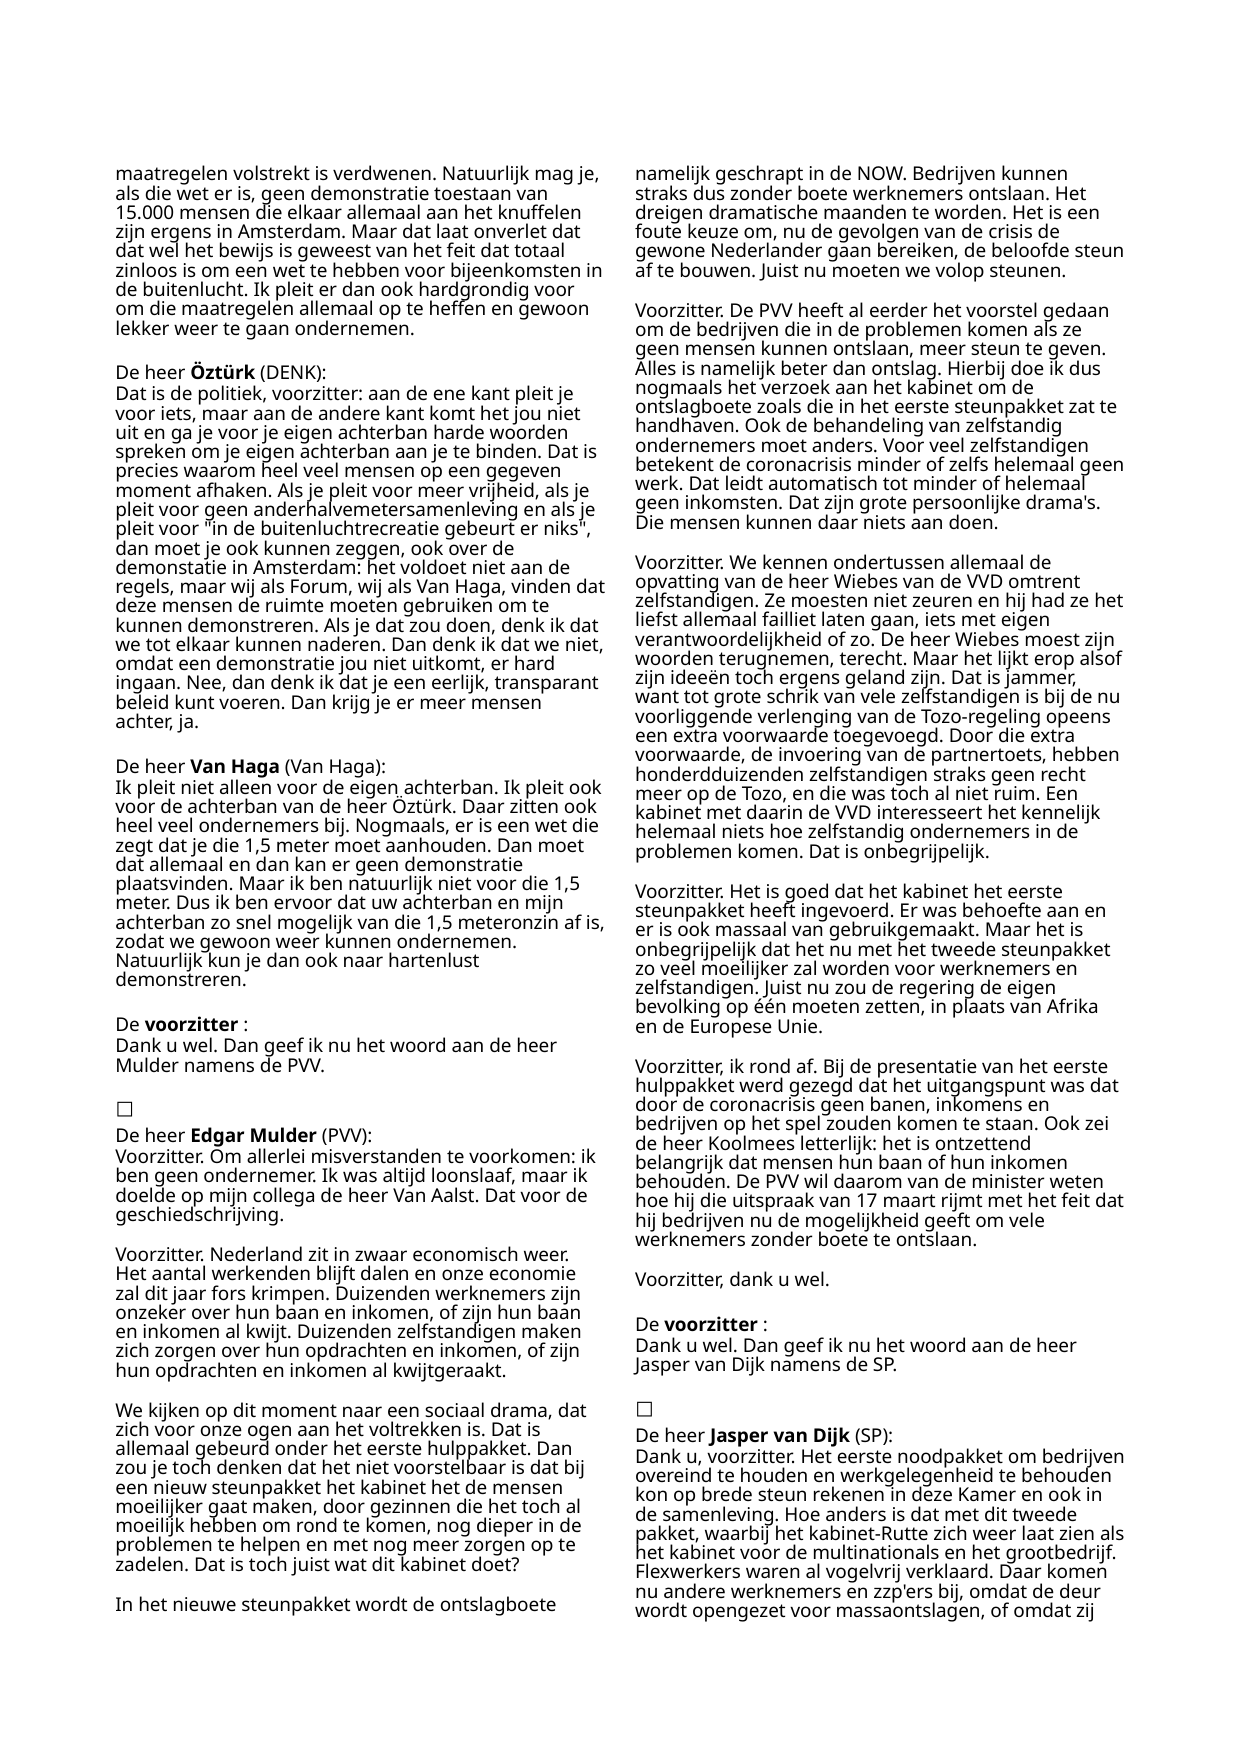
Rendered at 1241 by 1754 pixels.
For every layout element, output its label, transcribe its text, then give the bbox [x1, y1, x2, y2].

text De heer Jasper van Dijk (SP): [635, 1422, 1125, 1448]
text We kijken op dit moment naar een sociaal drama, dat zich voor onze ogen aan het voltrekken is. Dat is allemaal gebeurd onder het eerste hulppakket. Dan zou je toch denken dat het niet voorstelbaar is dat bij een nieuw steunpakket het kabinet het de mensen moeilijker gaat maken, door gezinnen die het toch al moeilijk hebben om rond te komen, nog dieper in de problemen te helpen en met nog meer zorgen op te zadelen. Dat is toch juist wat dit kabinet doet? [115, 1402, 605, 1575]
text maatregelen volstrekt is verdwenen. Natuurlijk mag je, als die wet er is, geen demonstratie toestaan van 15.000 mensen die elkaar allemaal aan het knuffelen zijn ergens in Amsterdam. Maar dat laat onverlet dat dat wel het bewijs is geweest van het feit dat totaal zinloos is om een wet te hebben voor bijeenkomsten in de buitenlucht. Ik pleit er dan ook hardgrondig voor om die maatregelen allemaal op te heffen en gewoon lekker weer te gaan ondernemen. [115, 165, 605, 339]
text Dank u wel. Dan geef ik nu het woord aan de heer Mulder namens de PVV. [115, 1037, 605, 1076]
text De voorzitter : [635, 1311, 1125, 1337]
text namelijk geschrapt in de NOW. Bedrijven kunnen straks dus zonder boete werknemers ontslaan. Het dreigen dramatische maanden te worden. Het is een foute keuze om, nu de gevolgen van de crisis de gewone Nederlander gaan bereiken, de beloofde steun af te bouwen. Juist nu moeten we volop steunen. [635, 165, 1125, 281]
text De voorzitter : [115, 1012, 605, 1037]
text Voorzitter. Het is goed dat het kabinet het eerste steunpakket heeft ingevoerd. Er was behoefte aan en er is ook massaal van gebruikgemaakt. Maar het is onbegrijpelijk dat het nu met het tweede steunpakket zo veel moeilijker zal worden voor werknemers en zelfstandigen. Juist nu zou de regering de eigen bevolking op één moeten zetten, in plaats van Afrika en de Europese Unie. [635, 883, 1125, 1037]
text ⬜ [635, 1396, 1125, 1422]
text Voorzitter. De PVV heeft al eerder het voorstel gedaan om de bedrijven die in de problemen komen als ze geen mensen kunnen ontslaan, meer steun te geven. Alles is namelijk beter dan ontslag. Hierbij doe ik dus nogmaals het verzoek aan het kabinet om de ontslagboete zoals die in het eerste steunpakket zat te handhaven. Ook de behandeling van zelfstandig ondernemers moet anders. Voor veel zelfstandigen betekent de coronacrisis minder of zelfs helemaal geen werk. Dat leidt automatisch tot minder of helemaal geen inkomsten. Dat zijn grote persoonlijke drama's. Die mensen kunnen daar niets aan doen. [635, 302, 1125, 533]
text De heer Öztürk (DENK): [115, 359, 605, 385]
text Voorzitter. We kennen ondertussen allemaal de opvatting van de heer Wiebes van de VVD omtrent zelfstandigen. Ze moesten niet zeuren en hij had ze het liefst allemaal failliet laten gaan, iets met eigen verantwoordelijkheid of zo. De heer Wiebes moest zijn woorden terugnemen, terecht. Maar het lijkt erop alsof zijn ideeën toch ergens geland zijn. Dat is jammer, want tot grote schrik van vele zelfstandigen is bij de nu voorliggende verlenging van de Tozo-regeling opeens een extra voorwaarde toegevoegd. Door die extra voorwaarde, de invoering van de partnertoets, hebben honderdduizenden zelfstandigen straks geen recht meer op de Tozo, en die was toch al niet ruim. Een kabinet met daarin de VVD interesseert het kennelijk helemaal niets hoe zelfstandig ondernemers in de problemen komen. Dat is onbegrijpelijk. [635, 554, 1125, 862]
text Voorzitter. Nederland zit in zwaar economisch weer. Het aantal werkenden blijft dalen en onze economie zal dit jaar fors krimpen. Duizenden werknemers zijn onzeker over hun baan en inkomen, of zijn hun baan en inkomen al kwijt. Duizenden zelfstandigen maken zich zorgen over hun opdrachten en inkomen, of zijn hun opdrachten en inkomen al kwijtgeraakt. [115, 1246, 605, 1381]
text Voorzitter, dank u wel. [635, 1271, 1125, 1290]
text ⬜ [115, 1097, 605, 1122]
text Ik pleit niet alleen voor de eigen achterban. Ik pleit ook voor de achterban van de heer Öztürk. Daar zitten ook heel veel ondernemers bij. Nogmaals, er is een wet die zegt dat je die 1,5 meter moet aanhouden. Dan moet dat allemaal en dan kan er geen demonstratie plaatsvinden. Maar ik ben natuurlijk niet voor die 1,5 meter. Dus ik ben ervoor dat uw achterban en mijn achterban zo snel mogelijk van die 1,5 meteronzin af is, zodat we gewoon weer kunnen ondernemen. Natuurlijk kun je dan ook naar hartenlust demonstreren. [115, 779, 605, 991]
text Voorzitter. Om allerlei misverstanden te voorkomen: ik ben geen ondernemer. Ik was altijd loonslaaf, maar ik doelde op mijn collega de heer Van Aalst. Dat voor de geschiedschrijving. [115, 1148, 605, 1225]
text Voorzitter, ik rond af. Bij de presentatie van het eerste hulppakket werd gezegd dat het uitgangspunt was dat door de coronacrisis geen banen, inkomens en bedrijven op het spel zouden komen te staan. Ook zei de heer Koolmees letterlijk: het is ontzettend belangrijk dat mensen hun baan of hun inkomen behouden. De PVV wil daarom van de minister weten hoe hij die uitspraak van 17 maart rijmt met het feit dat hij bedrijven nu de mogelijkheid geeft om vele werknemers zonder boete te ontslaan. [635, 1058, 1125, 1250]
text In het nieuwe steunpakket wordt de ontslagboete [115, 1596, 605, 1615]
text Dank u, voorzitter. Het eerste noodpakket om bedrijven overeind te houden en werkgelegenheid te behouden kon op brede steun rekenen in deze Kamer en ook in de samenleving. Hoe anders is dat met dit tweede pakket, waarbij het kabinet-Rutte zich weer laat zien als het kabinet voor de multinationals en het grootbedrijf. Flexwerkers waren al vogelvrij verklaard. Daar komen nu andere werknemers en zzp'ers bij, omdat de deur wordt opengezet voor massaontslagen, of omdat zij [635, 1448, 1125, 1621]
text Dat is de politiek, voorzitter: aan de ene kant pleit je voor iets, maar aan de andere kant komt het jou niet uit en ga je voor je eigen achterban harde woorden spreken om je eigen achterban aan je te binden. Dat is precies waarom heel veel mensen op een gegeven moment afhaken. Als je pleit voor meer vrijheid, als je pleit voor geen anderhalvemetersamenleving en als je pleit voor "in de buitenluchtrecreatie gebeurt er niks", dan moet je ook kunnen zeggen, ook over de demonstatie in Amsterdam: het voldoet niet aan de regels, maar wij als Forum, wij als Van Haga, vinden dat deze mensen de ruimte moeten gebruiken om te kunnen demonstreren. Als je dat zou doen, denk ik dat we tot elkaar kunnen naderen. Dan denk ik dat we niet, omdat een demonstratie jou niet uitkomt, er hard ingaan. Nee, dan denk ik dat je een eerlijk, transparant beleid kunt voeren. Dan krijg je er meer mensen achter, ja. [115, 385, 605, 732]
text De heer Edgar Mulder (PVV): [115, 1122, 605, 1148]
text Dank u wel. Dan geef ik nu het woord aan de heer Jasper van Dijk namens de SP. [635, 1337, 1125, 1375]
text De heer Van Haga (Van Haga): [115, 753, 605, 779]
